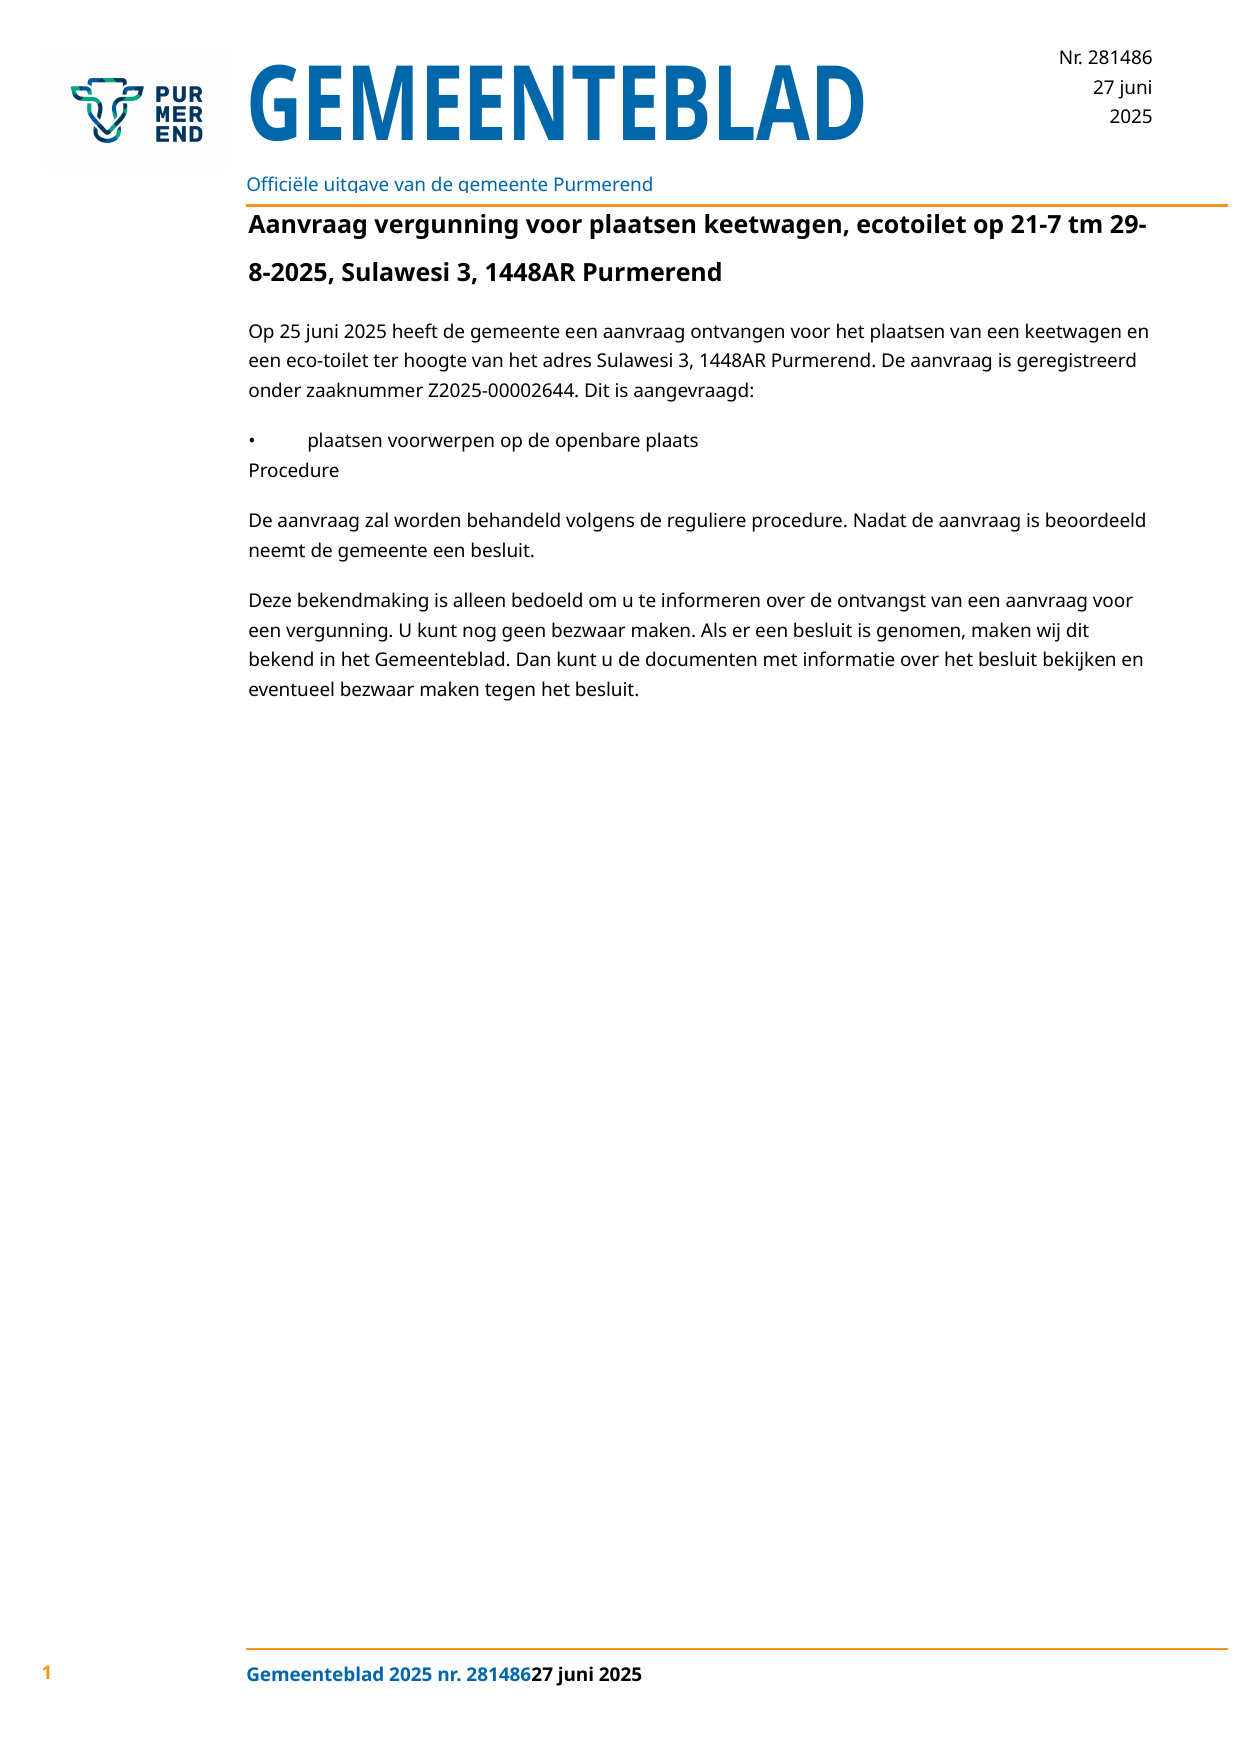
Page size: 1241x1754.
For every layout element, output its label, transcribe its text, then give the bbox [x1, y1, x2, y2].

text Aanvraag vergunning voor plaatsen keetwagen, ecotoilet op 21-7 tm 29-8-2025, Sulawesi 3, 1448AR Purmerend [248, 207, 1152, 288]
text De aanvraag zal worden behandeld volgens de reguliere procedure. Nadat de aanvraag is beoordeeld neemt de gemeente een besluit. [248, 507, 1152, 563]
text Deze bekendmaking is alleen bedoeld om u te informeren over de ontvangst van een aanvraag voor een vergunning. U kunt nog geen bezwaar maken. Als er een besluit is genomen, maken wij dit bekend in het Gemeenteblad. Dan kunt u de documenten met informatie over het besluit bekijken en eventueel bezwaar maken tegen het besluit. [248, 587, 1152, 702]
list plaatsen voorwerpen op de openbare plaats [248, 427, 1152, 453]
text Procedure [248, 457, 1152, 483]
text Op 25 juni 2025 heeft de gemeente een aanvraag ontvangen voor het plaatsen van een keetwagen en een eco-toilet ter hoogte van het adres Sulawesi 3, 1448AR Purmerend. De aanvraag is geregistreerd onder zaaknummer Z2025-00002644. Dit is aangevraagd: [248, 318, 1152, 403]
picture [41, 47, 231, 172]
